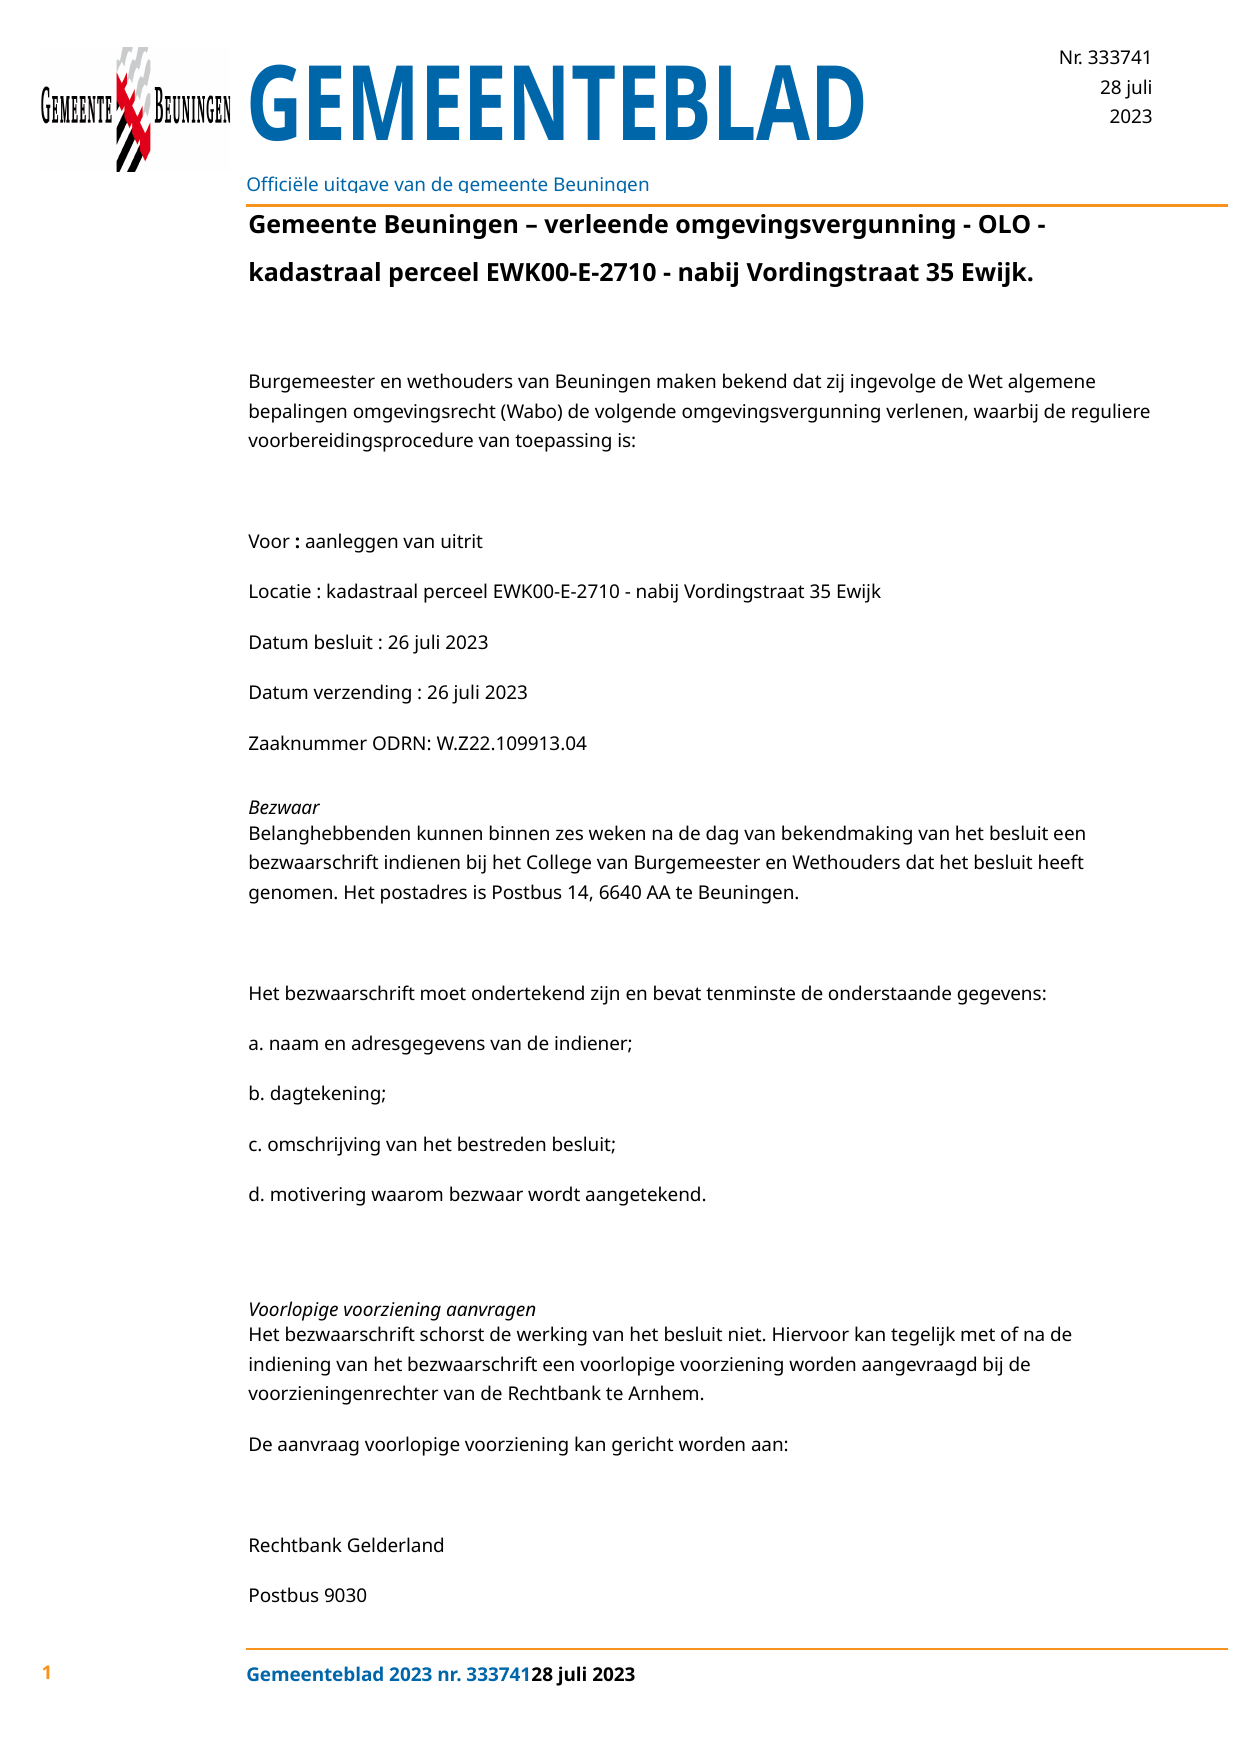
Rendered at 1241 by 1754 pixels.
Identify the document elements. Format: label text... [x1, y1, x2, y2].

text Postbus 9030 [248, 1582, 1152, 1608]
text Locatie : kadastraal perceel EWK00-E-2710 - nabij Vordingstraat 35 Ewijk [248, 579, 1152, 604]
text d. motivering waarom bezwaar wordt aangetekend. [248, 1181, 1152, 1207]
text Zaaknummer ODRN: W.Z22.109913.04 [248, 730, 1152, 756]
picture [41, 47, 231, 172]
text Het bezwaarschrift schorst de werking van het besluit niet. Hiervoor kan tegelijk met of na de indiening van het bezwaarschrift een voorlopige voorziening worden aangevraagd bij de voorzieningenrechter van de Rechtbank te Arnhem. [248, 1321, 1152, 1406]
text Rechtbank Gelderland [248, 1532, 1152, 1558]
text a. naam en adresgegevens van de indiener; [248, 1030, 1152, 1056]
text Gemeente Beuningen – verleende omgevingsvergunning - OLO - kadastraal perceel EWK00-E-2710 - nabij Vordingstraat 35 Ewijk. [248, 207, 1152, 288]
text Voor : aanleggen van uitrit [248, 528, 1152, 554]
text Datum verzending : 26 juli 2023 [248, 679, 1152, 705]
text Voorlopige voorziening aanvragen [248, 1296, 1152, 1321]
text c. omschrijving van het bestreden besluit; [248, 1131, 1152, 1157]
text b. dagtekening; [248, 1081, 1152, 1106]
text Belanghebbenden kunnen binnen zes weken na de dag van bekendmaking van het besluit een bezwaarschrift indienen bij het College van Burgemeester en Wethouders dat het besluit heeft genomen. Het postadres is Postbus 14, 6640 AA te Beuningen. [248, 820, 1152, 904]
text Bezwaar [248, 794, 1152, 820]
text Datum besluit : 26 juli 2023 [248, 629, 1152, 655]
text De aanvraag voorlopige voorziening kan gericht worden aan: [248, 1431, 1152, 1457]
text Het bezwaarschrift moet ondertekend zijn en bevat tenminste de onderstaande gegevens: [248, 980, 1152, 1005]
text Burgemeester en wethouders van Beuningen maken bekend dat zij ingevolge de Wet algemene bepalingen omgevingsrecht (Wabo) de volgende omgevingsvergunning verlenen, waarbij de reguliere voorbereidingsprocedure van toepassing is: [248, 368, 1152, 453]
